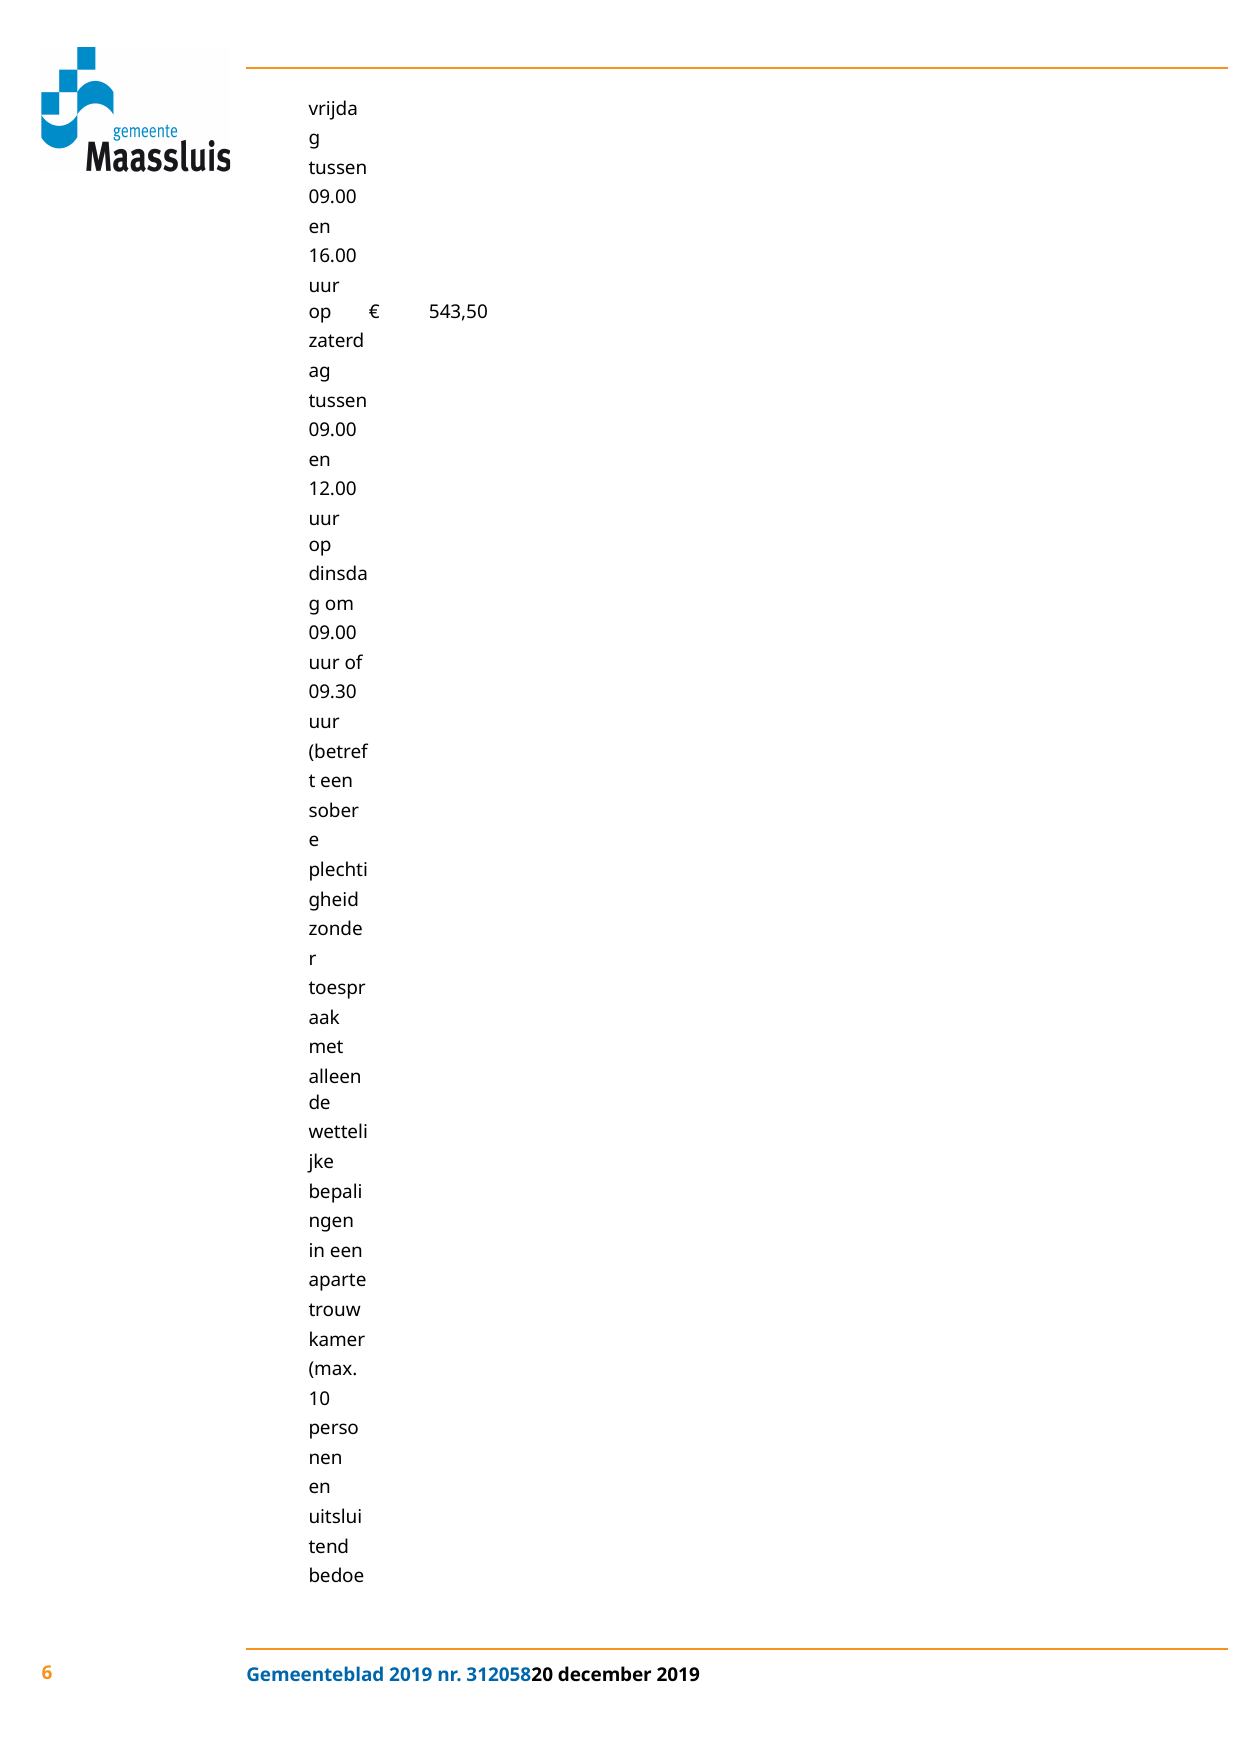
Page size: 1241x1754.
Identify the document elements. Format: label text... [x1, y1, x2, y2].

table_cell [489, 1089, 549, 1588]
table_cell [248, 95, 308, 298]
table_cell de wettelijke bepalingen in een aparte trouwkamer (max. 10 personen en uitsluitend bedoe [308, 1089, 368, 1588]
table_cell 543,50 [429, 298, 489, 531]
table_cell [489, 95, 549, 298]
table_cell [489, 531, 549, 1089]
picture [41, 47, 77, 92]
table_cell [248, 298, 308, 531]
table_cell [429, 95, 489, 298]
table_cell op zaterdag tussen 09.00 en 12.00 uur [308, 298, 368, 531]
table_cell [248, 531, 308, 1089]
table_cell [429, 1089, 489, 1588]
table_cell [369, 1089, 429, 1588]
picture [41, 47, 231, 172]
table_cell [489, 298, 549, 531]
table_cell [429, 531, 489, 1089]
table_cell [248, 1089, 308, 1588]
table_cell [369, 531, 429, 1089]
table_cell op dinsdag om 09.00 uur of 09.30 uur (betreft een sobere plechtigheid zonder toespraak met alleen [308, 531, 368, 1089]
table_cell vrijdag tussen 09.00 en 16.00 uur [308, 95, 368, 298]
table_cell [369, 95, 429, 298]
table_cell € [369, 298, 429, 531]
